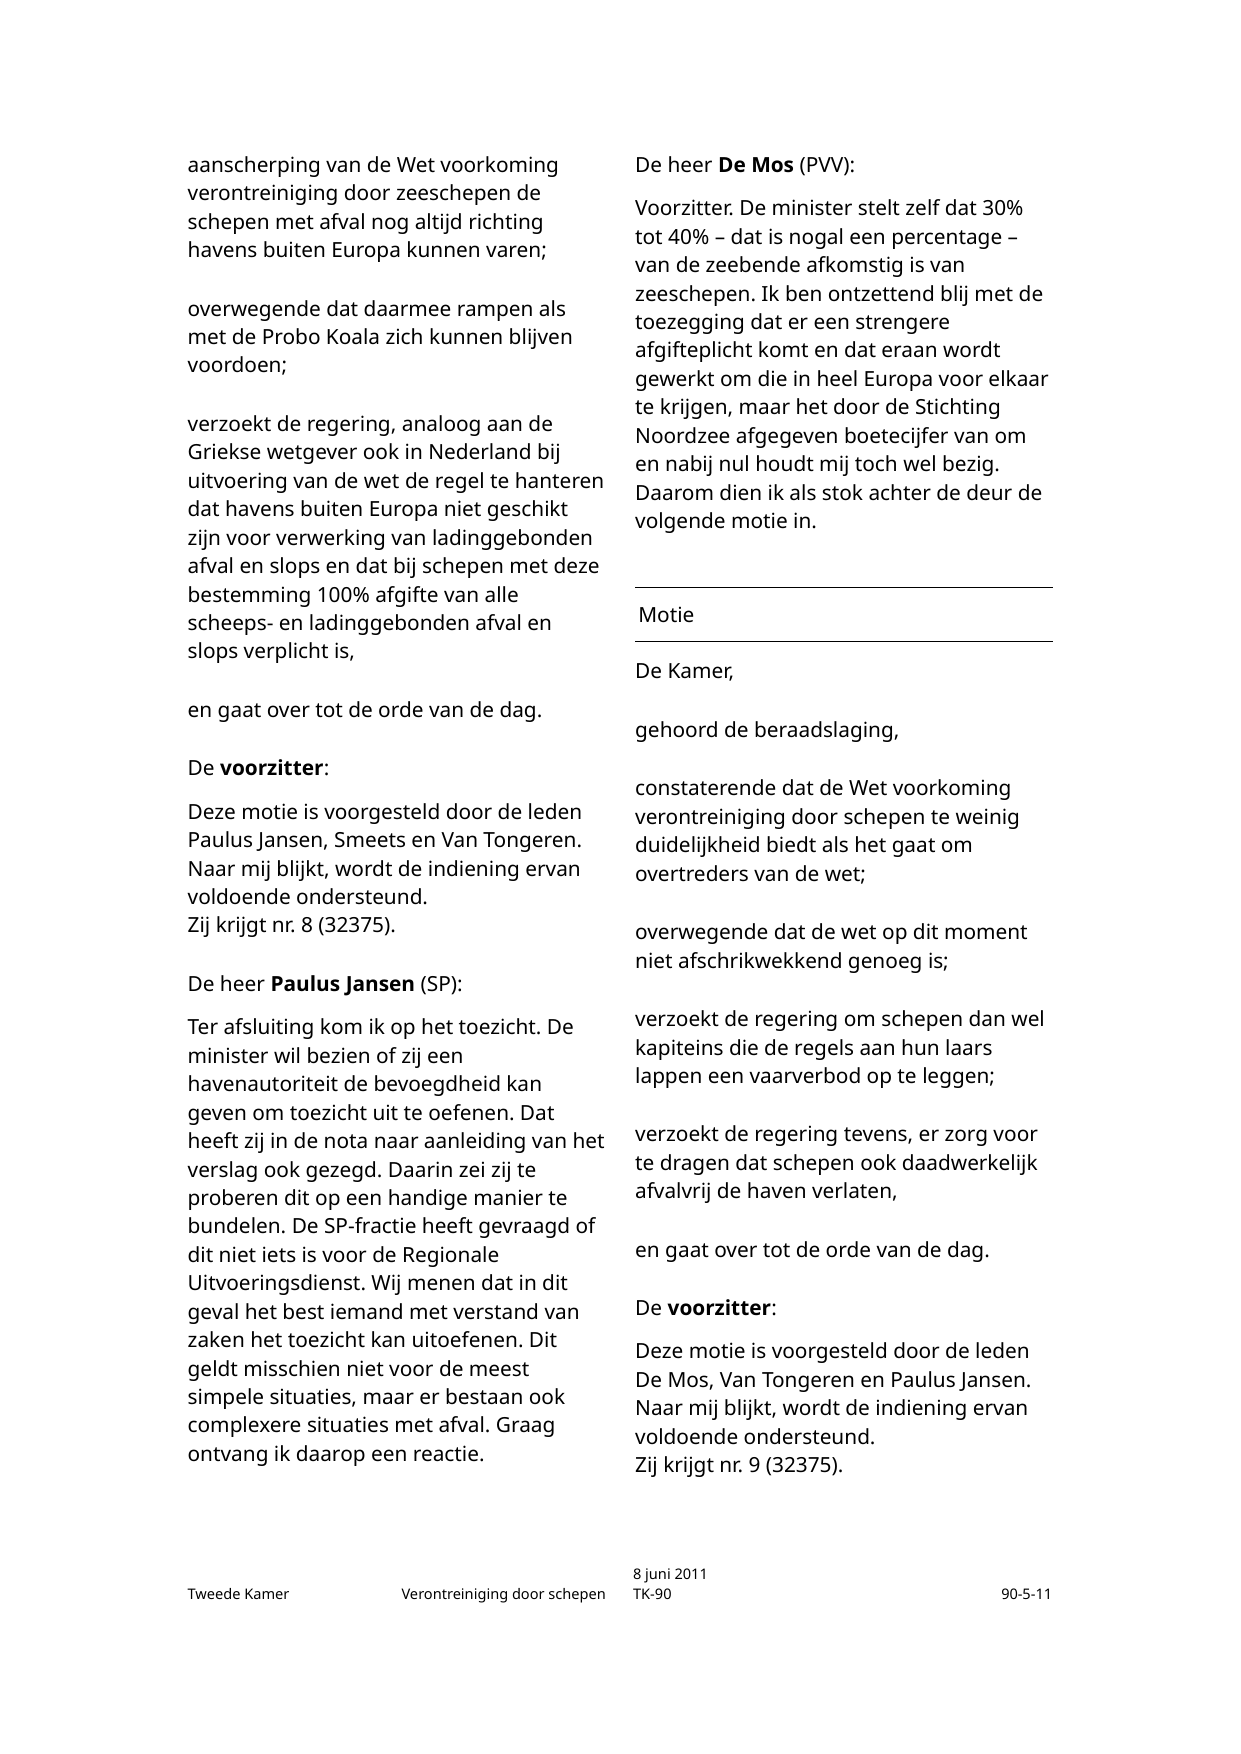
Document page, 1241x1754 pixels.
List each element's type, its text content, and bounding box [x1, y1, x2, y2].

text Deze motie is voorgesteld door de leden Paulus Jansen, Smeets en Van Tongeren. Naar mij blijkt, wordt de indiening ervan voldoende ondersteund. [187, 797, 605, 911]
text en gaat over tot de orde van de dag. [635, 1235, 1053, 1263]
text Zij krijgt nr. 9 (32375). [635, 1450, 1053, 1479]
text Deze motie is voorgesteld door de leden De Mos, Van Tongeren en Paulus Jansen. Naar mij blijkt, wordt de indiening ervan voldoende ondersteund. [635, 1337, 1053, 1450]
text constaterende dat de Wet voorkoming verontreiniging door schepen te weinig duidelijkheid biedt als het gaat om overtreders van de wet; [635, 773, 1053, 887]
text  [187, 1497, 605, 1526]
text De voorzitter: [187, 753, 605, 782]
text De heer Paulus Jansen (SP): [187, 969, 605, 997]
text Zij krijgt nr. 8 (32375). [187, 911, 605, 939]
text overwegende dat de wet op dit moment niet afschrikwekkend genoeg is; [635, 917, 1053, 974]
text gehoord de beraadslaging, [635, 715, 1053, 743]
text Voorzitter. De minister stelt zelf dat 30% tot 40% – dat is nogal een percentage – van de zeebende afkomstig is van zeeschepen. Ik ben ontzettend blij met de toezegging dat er een strengere afgifteplicht komt en dat eraan wordt gewerkt om die in heel Europa voor elkaar te krijgen, maar het door de Stichting Noordzee afgegeven boetecijfer van om en nabij nul houdt mij toch wel bezig. Daarom dien ik als stok achter de deur de volgende motie in. [635, 193, 1053, 535]
text aanscherping van de Wet voorkoming verontreiniging door zeeschepen de schepen met afval nog altijd richting havens buiten Europa kunnen varen; [187, 150, 605, 264]
text De voorzitter: [635, 1293, 1053, 1322]
text verzoekt de regering, analoog aan de Griekse wetgever ook in Nederland bij uitvoering van de wet de regel te hanteren dat havens buiten Europa niet geschikt zijn voor verwerking van ladinggebonden afval en slops en dat bij schepen met deze bestemming 100% afgifte van alle scheeps- en ladinggebonden afval en slops verplicht is, [187, 409, 605, 665]
text De Kamer, [635, 657, 1053, 685]
text De heer De Mos (PVV): [635, 150, 1053, 178]
text Ter afsluiting kom ik op het toezicht. De minister wil bezien of zij een havenautoriteit de bevoegdheid kan geven om toezicht uit te oefenen. Dat heeft zij in de nota naar aanleiding van het verslag ook gezegd. Daarin zei zij te proberen dit op een handige manier te bundelen. De SP-fractie heeft gevraagd of dit niet iets is voor de Regionale Uitvoeringsdienst. Wij menen dat in dit geval het best iemand met verstand van zaken het toezicht kan uitoefenen. Dit geldt misschien niet voor de meest simpele situaties, maar er bestaan ook complexere situaties met afval. Graag ontvang ik daarop een reactie. [187, 1012, 605, 1467]
subtitle Motie [635, 588, 1053, 641]
text en gaat over tot de orde van de dag. [187, 695, 605, 723]
text verzoekt de regering om schepen dan wel kapiteins die de regels aan hun laars lappen een vaarverbod op te leggen; [635, 1004, 1053, 1089]
text overwegende dat daarmee rampen als met de Probo Koala zich kunnen blijven voordoen; [187, 294, 605, 379]
text verzoekt de regering tevens, er zorg voor te dragen dat schepen ook daadwerkelijk afvalvrij de haven verlaten, [635, 1119, 1053, 1205]
